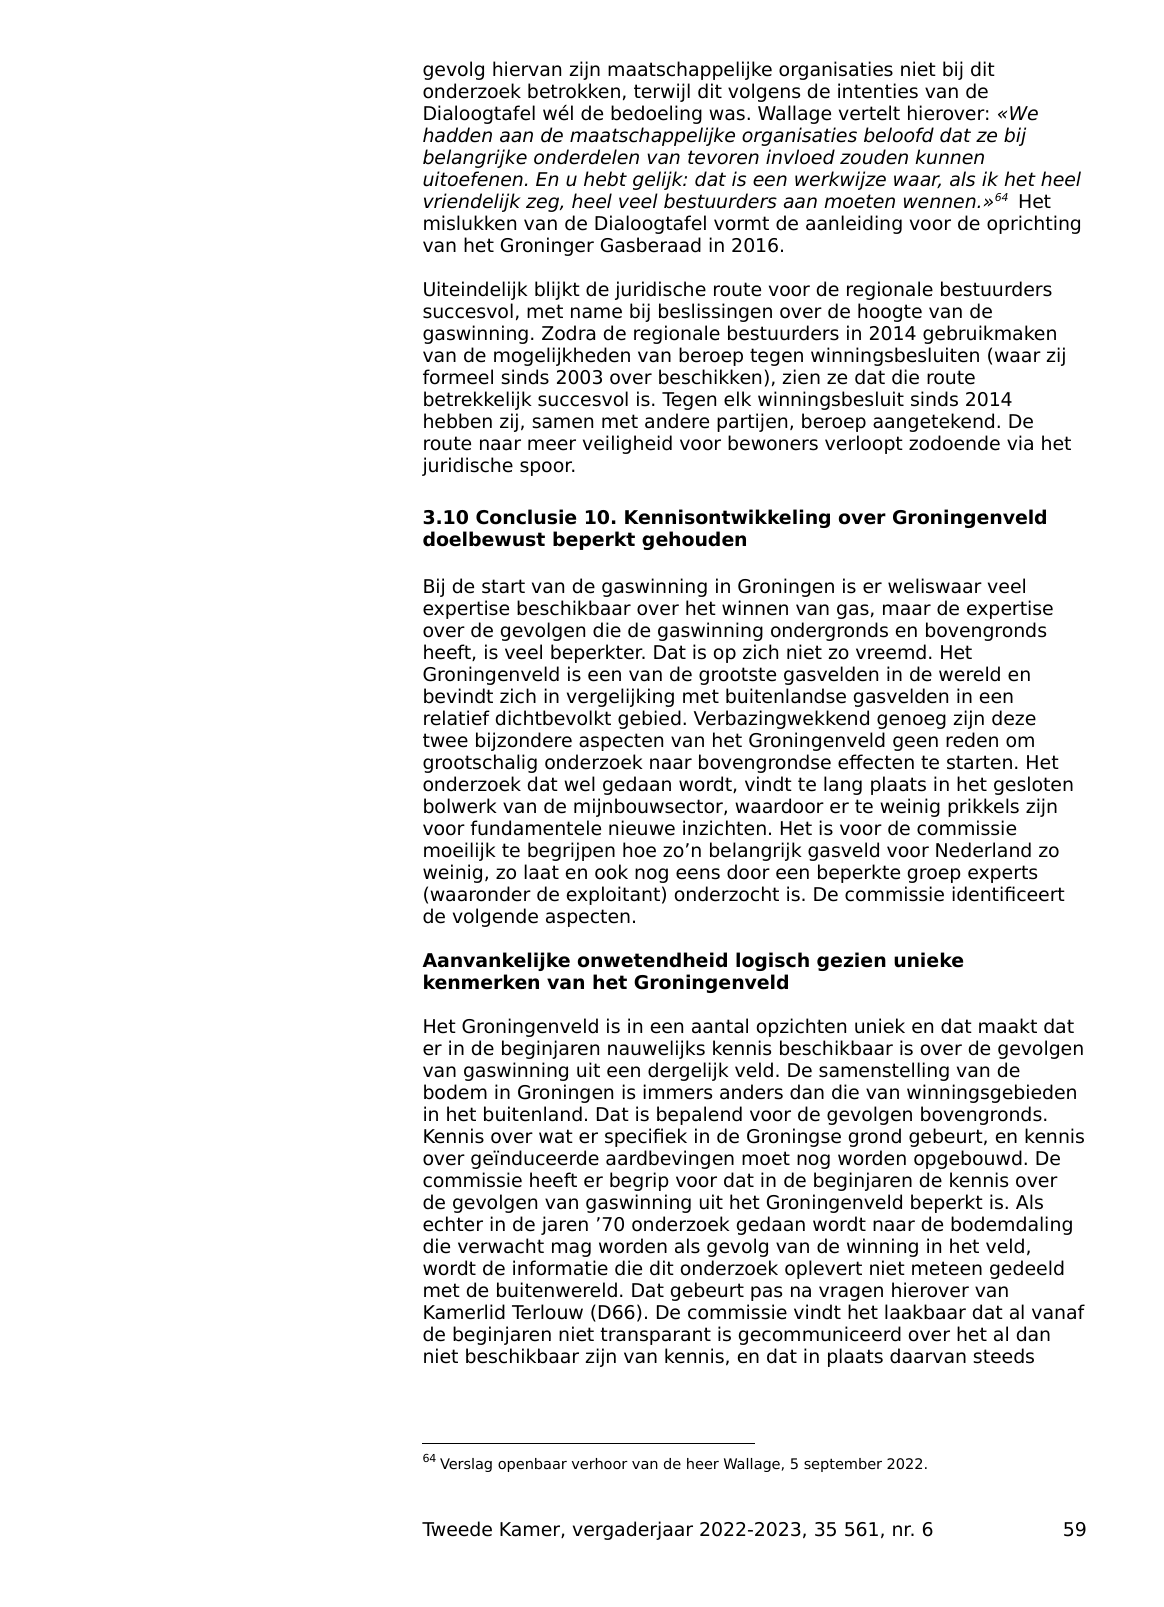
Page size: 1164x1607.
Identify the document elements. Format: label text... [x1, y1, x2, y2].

text gevolg hiervan zijn maatschappelijke organisaties niet bij dit onderzoek betrokken, terwijl dit volgens de intenties van de Dialoogtafel wél de bedoeling was. Wallage vertelt hierover: «We hadden aan de maatschappelijke organisaties beloofd dat ze bij belangrijke onderdelen van tevoren invloed zouden kunnen uitoefenen. En u hebt gelijk: dat is een werkwijze waar, als ik het heel vriendelijk zeg, heel veel bestuurders aan moeten wennen.» Het mislukken van de Dialoogtafel vormt de aanleiding voor de oprichting van het Groninger Gasberaad in 2016. [422, 59, 1087, 257]
subtitle 3.10 Conclusie 10. Kennisontwikkeling over Groningenveld doelbewust beperkt gehouden [422, 507, 1087, 551]
text Het Groningenveld is in een aantal opzichten uniek en dat maakt dat er in de beginjaren nauwelijks kennis beschikbaar is over de gevolgen van gaswinning uit een dergelijk veld. De samenstelling van de bodem in Groningen is immers anders dan die van winningsgebieden in het buitenland. Dat is bepalend voor de gevolgen bovengronds. Kennis over wat er specifiek in de Groningse grond gebeurt, en kennis over geïnduceerde aardbevingen moet nog worden opgebouwd. De commissie heeft er begrip voor dat in de beginjaren de kennis over de gevolgen van gaswinning uit het Groningenveld beperkt is. Als echter in de jaren ’70 onderzoek gedaan wordt naar de bodemdaling die verwacht mag worden als gevolg van de winning in het veld, wordt de informatie die dit onderzoek oplevert niet meteen gedeeld met de buitenwereld. Dat gebeurt pas na vragen hierover van Kamerlid Terlouw (D66). De commissie vindt het laakbaar dat al vanaf de beginjaren niet transparant is gecommuniceerd over het al dan niet beschikbaar zijn van kennis, en dat in plaats daarvan steeds [422, 1016, 1087, 1367]
text Bij de start van de gaswinning in Groningen is er weliswaar veel expertise beschikbaar over het winnen van gas, maar de expertise over de gevolgen die de gaswinning ondergronds en bovengronds heeft, is veel beperkter. Dat is op zich niet zo vreemd. Het Groningenveld is een van de grootste gasvelden in de wereld en bevindt zich in vergelijking met buitenlandse gasvelden in een relatief dichtbevolkt gebied. Verbazingwekkend genoeg zijn deze twee bijzondere aspecten van het Groningenveld geen reden om grootschalig onderzoek naar bovengrondse effecten te starten. Het onderzoek dat wel gedaan wordt, vindt te lang plaats in het gesloten bolwerk van de mijnbouwsector, waardoor er te weinig prikkels zijn voor fundamentele nieuwe inzichten. Het is voor de commissie moeilijk te begrijpen hoe zo’n belangrijk gasveld voor Nederland zo weinig, zo laat en ook nog eens door een beperkte groep experts (waaronder de exploitant) onderzocht is. De commissie identificeert de volgende aspecten. [422, 576, 1087, 927]
text Uiteindelijk blijkt de juridische route voor de regionale bestuurders succesvol, met name bij beslissingen over de hoogte van de gaswinning. Zodra de regionale bestuurders in 2014 gebruikmaken van de mogelijkheden van beroep tegen winningsbesluiten (waar zij formeel sinds 2003 over beschikken), zien ze dat die route betrekkelijk succesvol is. Tegen elk winningsbesluit sinds 2014 hebben zij, samen met andere partijen, beroep aangetekend. De route naar meer veiligheid voor bewoners verloopt zodoende via het juridische spoor. [422, 279, 1087, 477]
text Verslag openbaar verhoor van de heer Wallage, 5 september 2022. [422, 1452, 1087, 1474]
subtitle Aanvankelijke onwetendheid logisch gezien unieke kenmerken van het Groningenveld [422, 950, 1087, 994]
